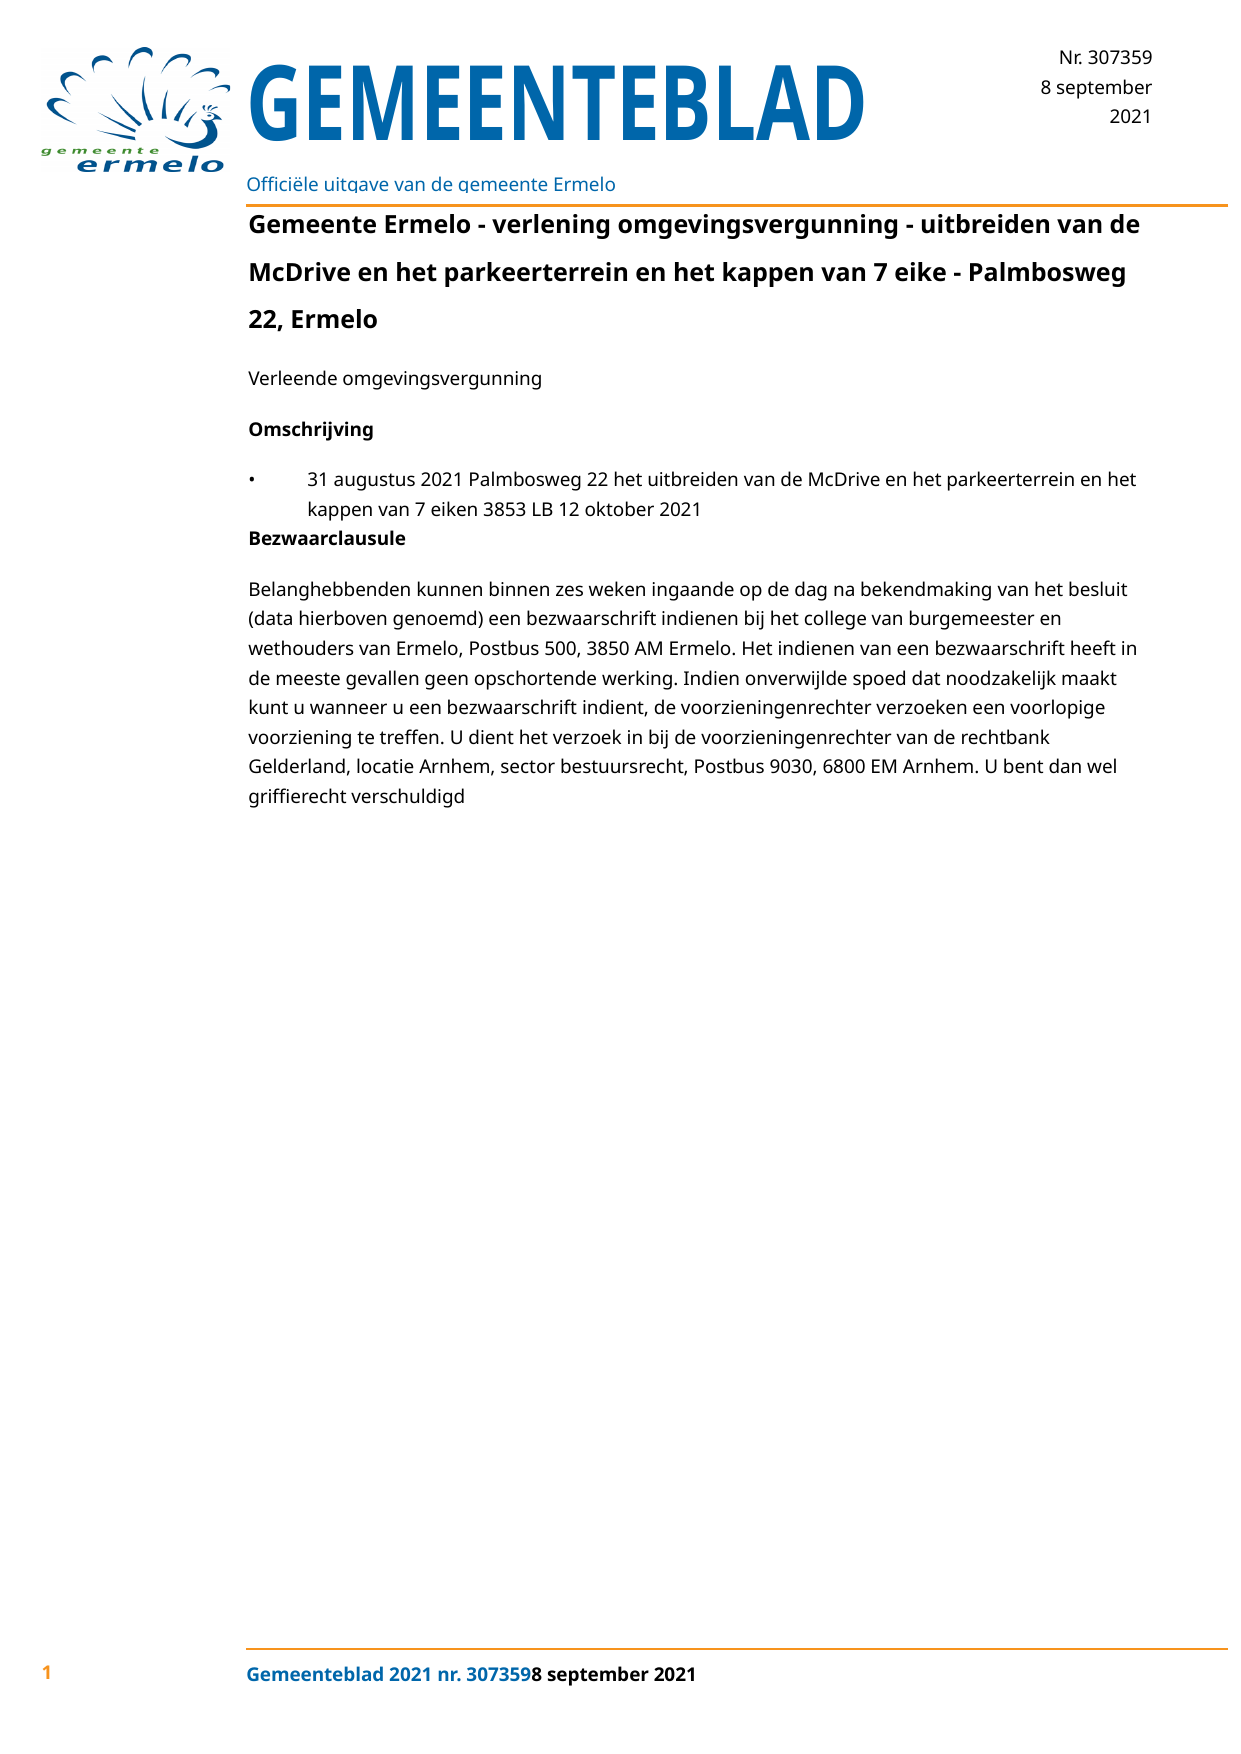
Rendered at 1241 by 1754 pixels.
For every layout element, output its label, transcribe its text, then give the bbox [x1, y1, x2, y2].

text Belanghebbenden kunnen binnen zes weken ingaande op de dag na bekendmaking van het besluit (data hierboven genoemd) een bezwaarschrift indienen bij het college van burgemeester en wethouders van Ermelo, Postbus 500, 3850 AM Ermelo. Het indienen van een bezwaarschrift heeft in de meeste gevallen geen opschortende werking. Indien onverwijlde spoed dat noodzakelijk maakt kunt u wanneer u een bezwaarschrift indient, de voorzieningenrechter verzoeken een voorlopige voorziening te treffen. U dient het verzoek in bij de voorzieningenrechter van de rechtbank Gelderland, locatie Arnhem, sector bestuursrecht, Postbus 9030, 6800 EM Arnhem. U bent dan wel griffierecht verschuldigd [248, 576, 1152, 809]
text Omschrijving [248, 416, 1152, 442]
picture [41, 47, 231, 172]
text Gemeente Ermelo - verlening omgevingsvergunning - uitbreiden van de McDrive en het parkeerterrein en het kappen van 7 eike - Palmbosweg 22, Ermelo [248, 207, 1152, 336]
text Bezwaarclausule [248, 526, 1152, 551]
list 31 augustus 2021 Palmbosweg 22 het uitbreiden van de McDrive en het parkeerterrein en het kappen van 7 eiken 3853 LB 12 oktober 2021 [248, 466, 1152, 522]
text Verleende omgevingsvergunning [248, 366, 1152, 391]
